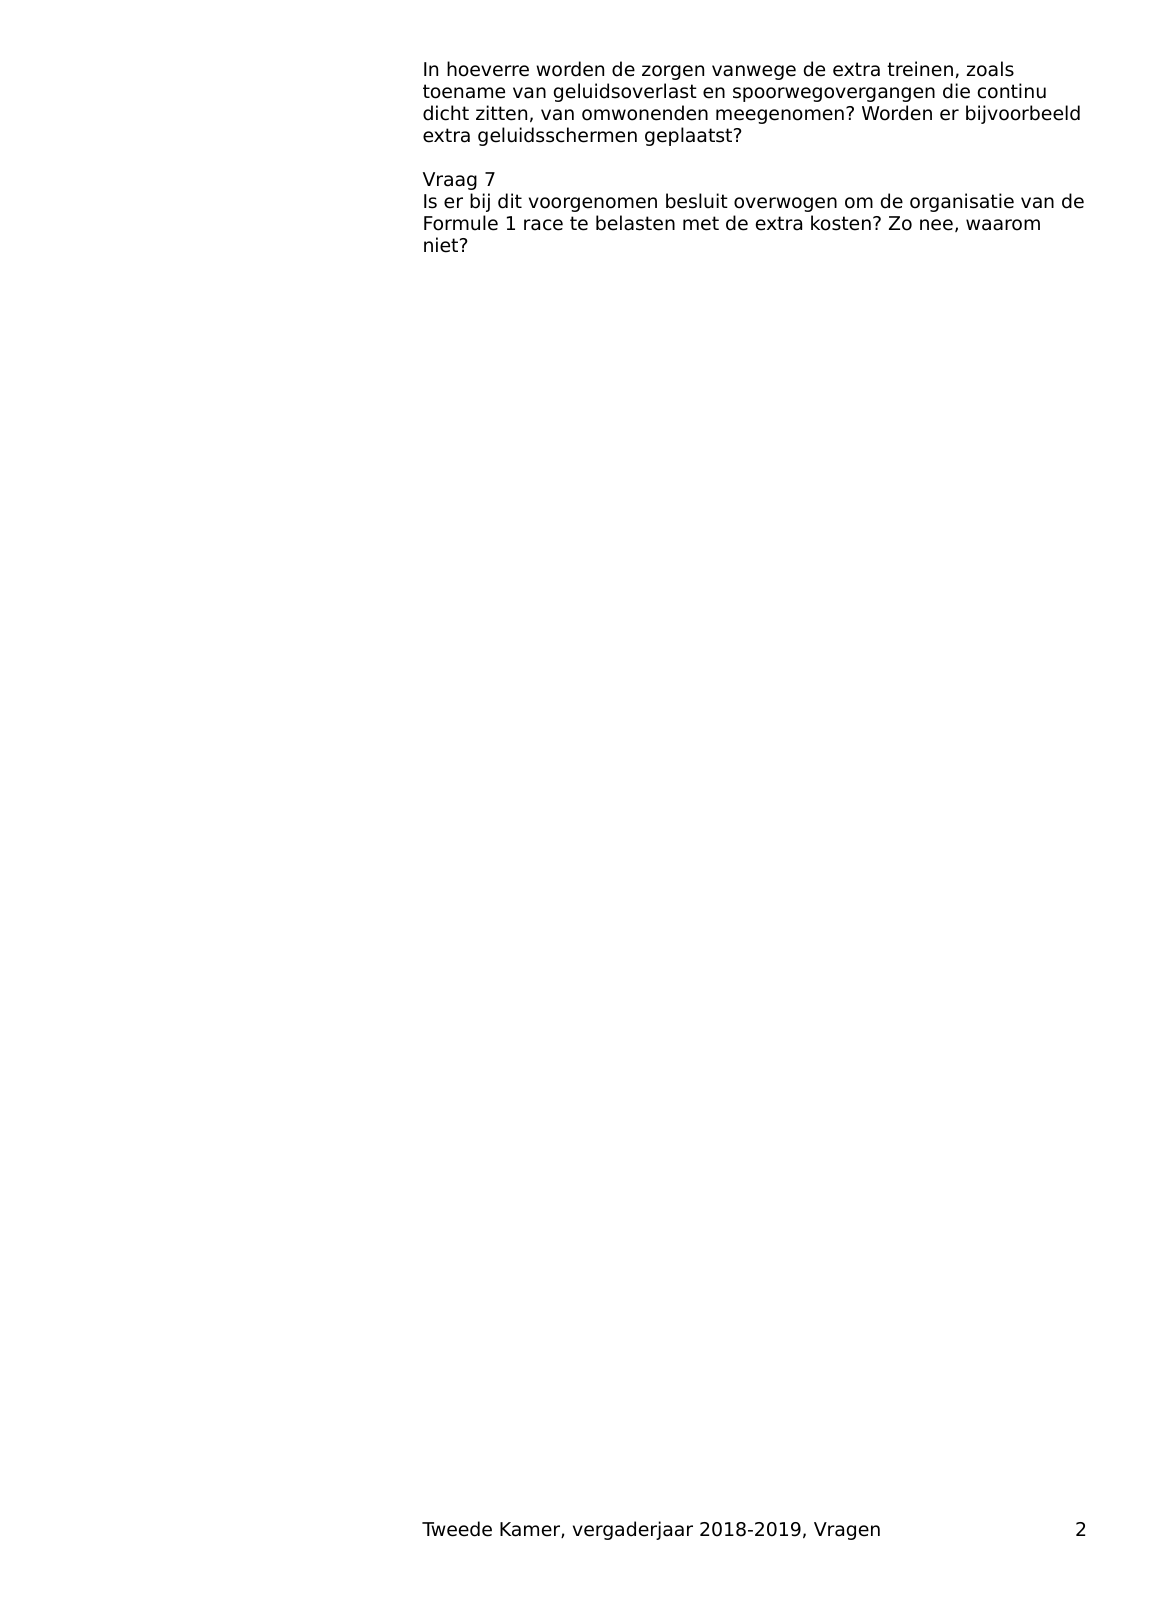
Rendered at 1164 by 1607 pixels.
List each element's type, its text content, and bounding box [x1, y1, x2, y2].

text In hoeverre worden de zorgen vanwege de extra treinen, zoals toename van geluidsoverlast en spoorwegovergangen die continu dicht zitten, van omwonenden meegenomen? Worden er bijvoorbeeld extra geluidsschermen geplaatst? [422, 59, 1087, 147]
text Is er bij dit voorgenomen besluit overwogen om de organisatie van de Formule 1 race te belasten met de extra kosten? Zo nee, waarom niet? [422, 191, 1087, 257]
text Vraag 7 [422, 169, 1087, 191]
